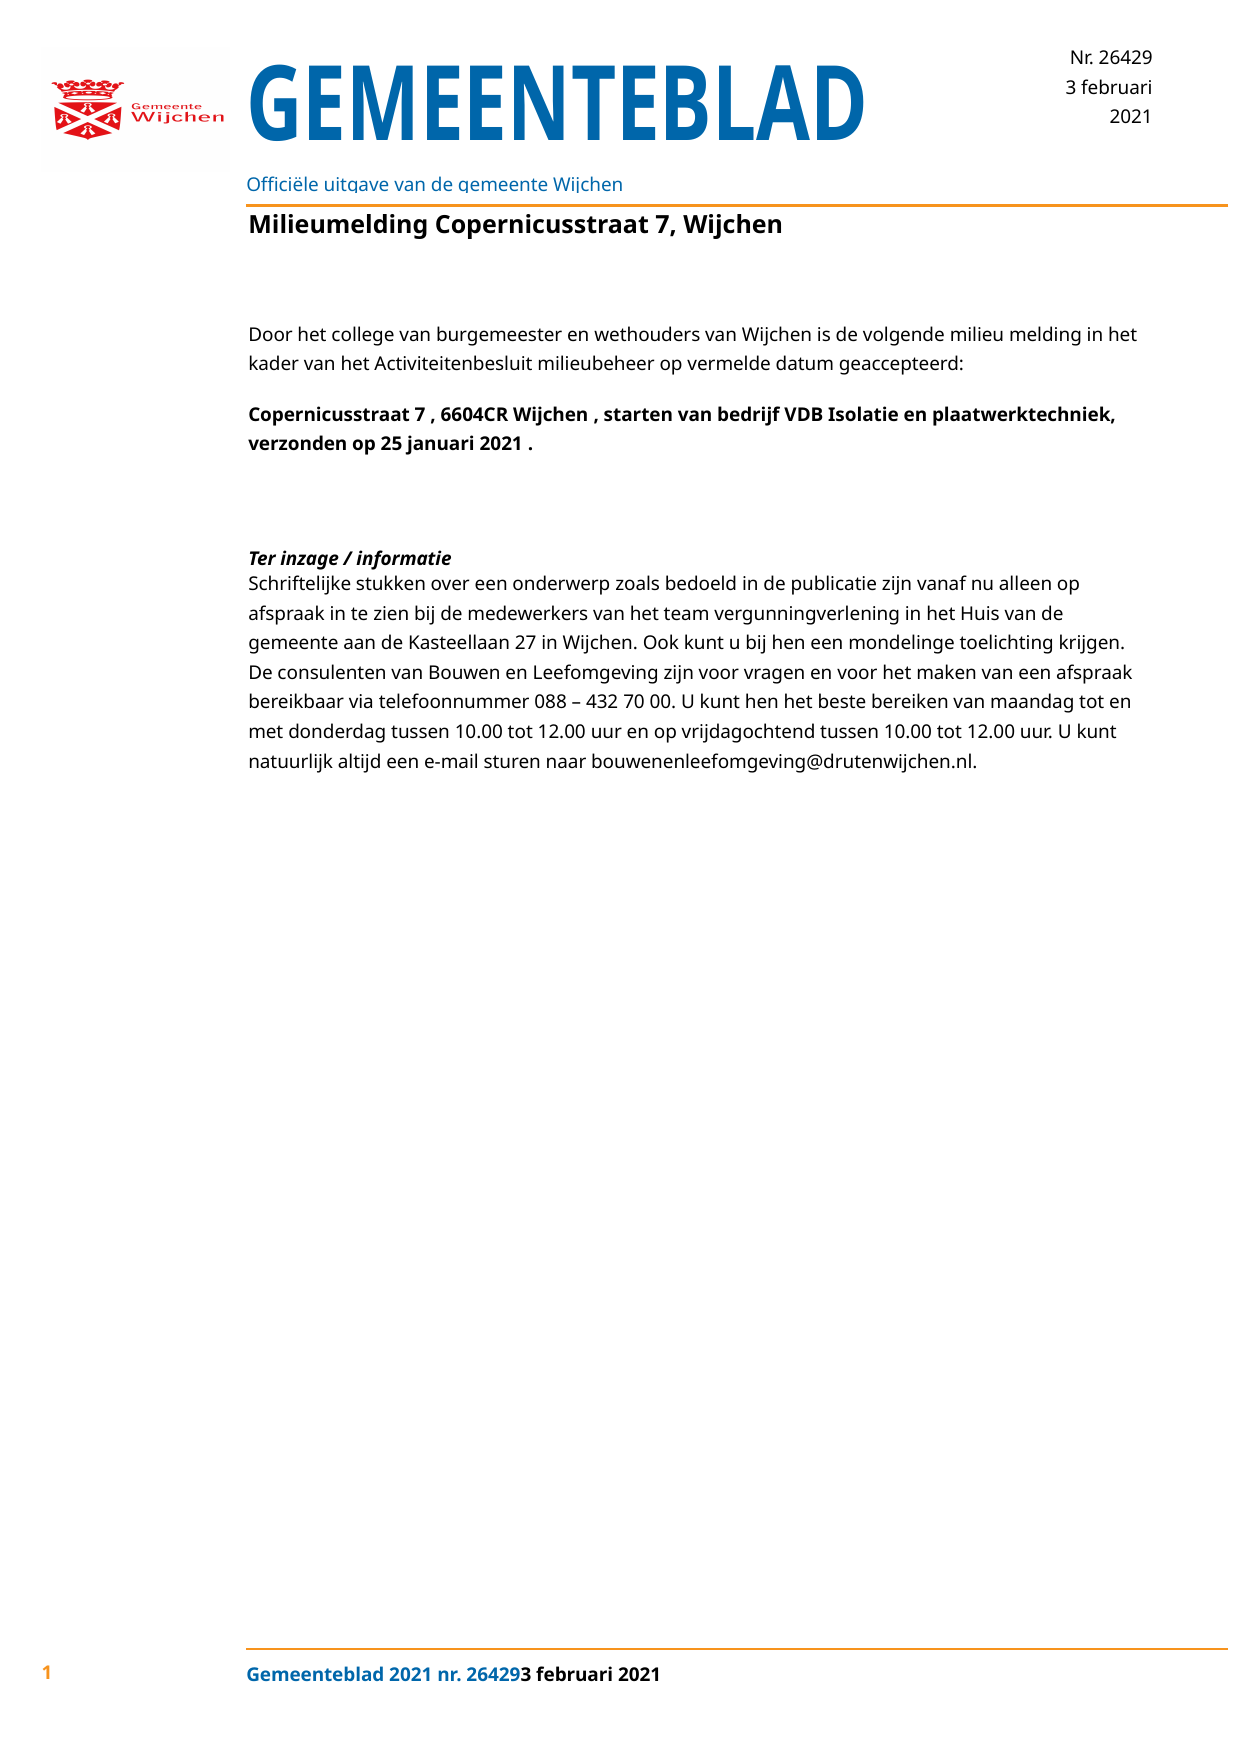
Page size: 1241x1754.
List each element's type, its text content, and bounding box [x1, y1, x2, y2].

text Schriftelijke stukken over een onderwerp zoals bedoeld in de publicatie zijn vanaf nu alleen op afspraak in te zien bij de medewerkers van het team vergunningverlening in het Huis van de gemeente aan de Kasteellaan 27 in Wijchen. Ook kunt u bij hen een mondelinge toelichting krijgen. De consulenten van Bouwen en Leefomgeving zijn voor vragen en voor het maken van een afspraak bereikbaar via telefoonnummer 088 – 432 70 00. U kunt hen het beste bereiken van maandag tot en met donderdag tussen 10.00 tot 12.00 uur en op vrijdagochtend tussen 10.00 tot 12.00 uur. U kunt natuurlijk altijd een e-mail sturen naar bouwenenleefomgeving@drutenwijchen.nl. [248, 570, 1152, 774]
text Ter inzage / informatie [248, 545, 1152, 570]
text Milieumelding Copernicusstraat 7, Wijchen [248, 207, 1152, 241]
picture [41, 47, 231, 172]
text Door het college van burgemeester en wethouders van Wijchen is de volgende milieu melding in het kader van het Activiteitenbesluit milieubeheer op vermelde datum geaccepteerd: [248, 321, 1152, 376]
text Copernicusstraat 7 , 6604CR Wijchen , starten van bedrijf VDB Isolatie en plaatwerktechniek, verzonden op 25 januari 2021 . [248, 401, 1152, 456]
